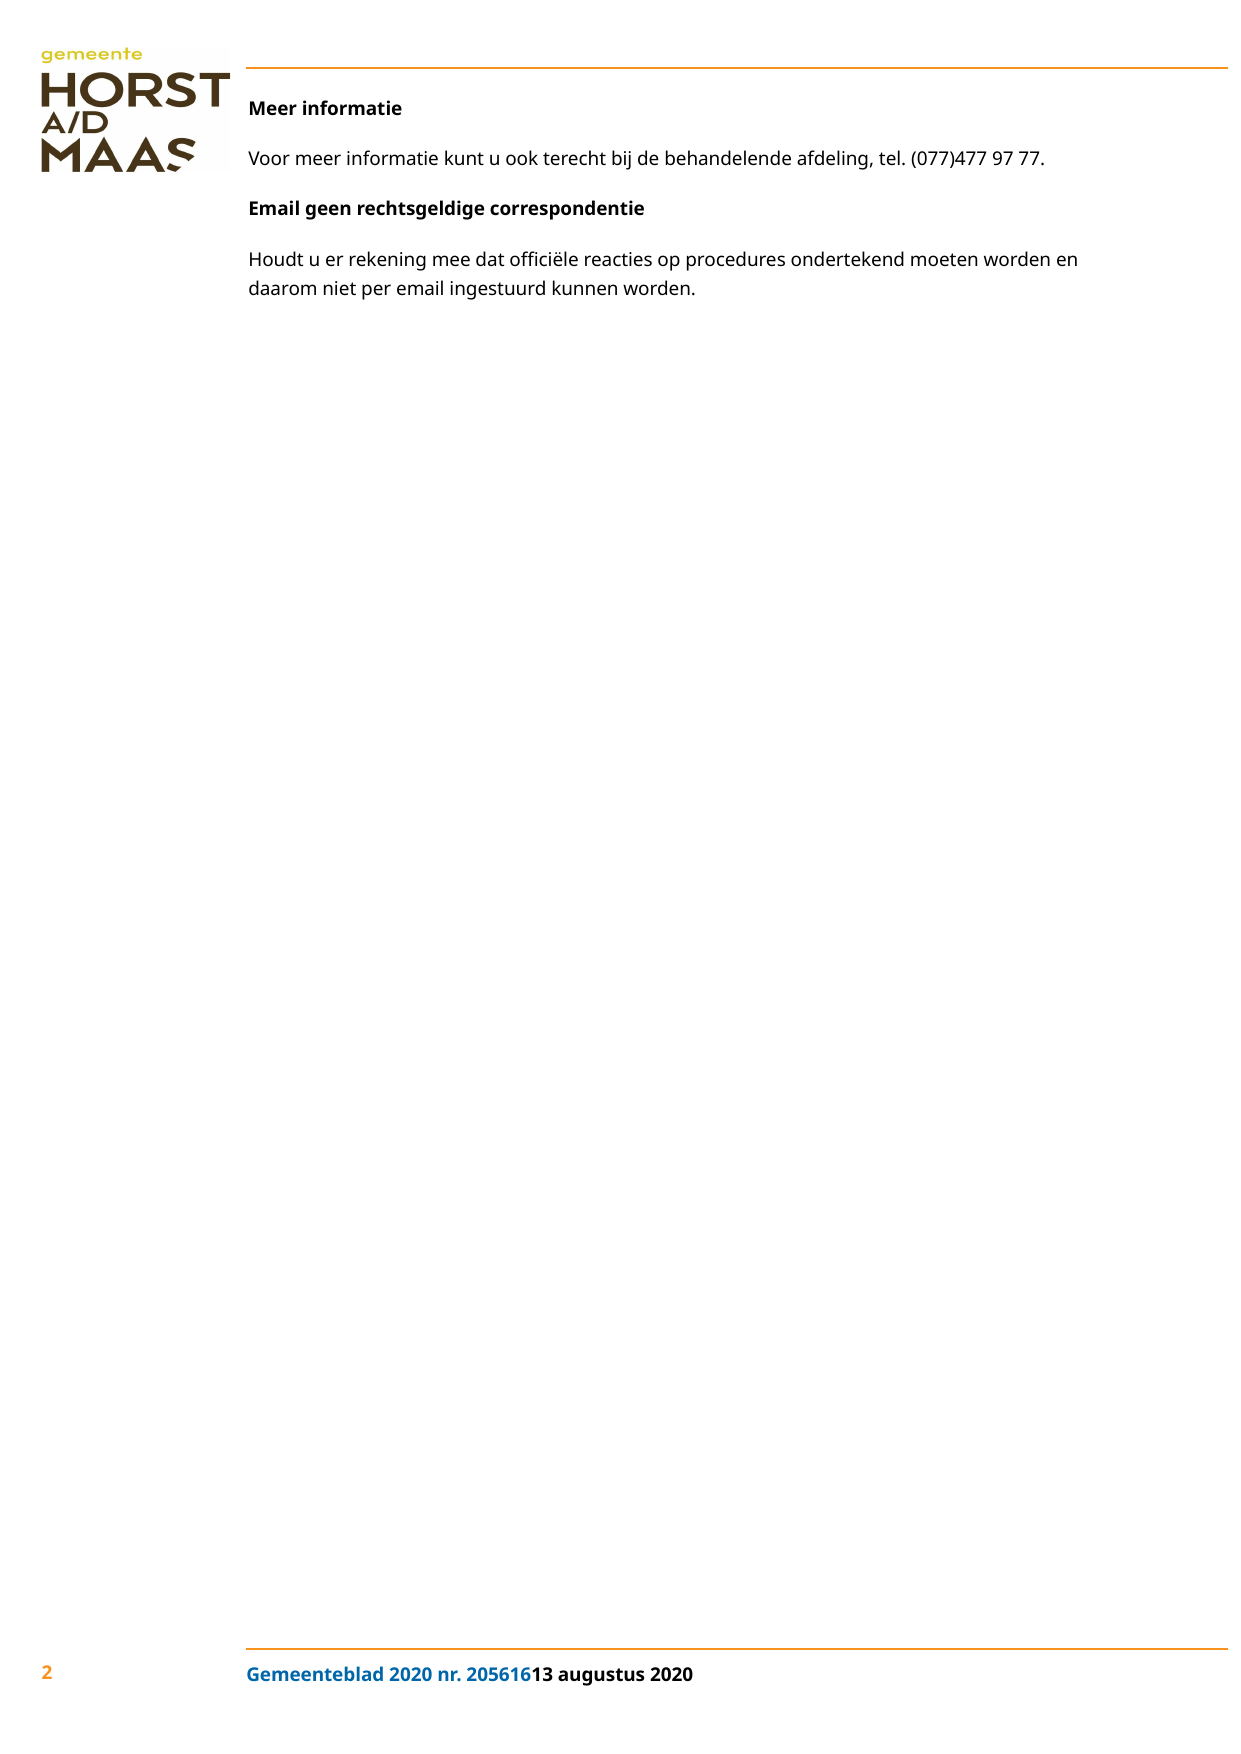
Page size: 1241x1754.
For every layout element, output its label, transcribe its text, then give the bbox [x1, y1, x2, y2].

text Email geen rechtsgeldige correspondentie [248, 196, 1152, 221]
picture [41, 47, 231, 172]
text Meer informatie [248, 95, 1152, 121]
text Houdt u er rekening mee dat officiële reacties op procedures ondertekend moeten worden en daarom niet per email ingestuurd kunnen worden. [248, 246, 1152, 301]
text Voor meer informatie kunt u ook terecht bij de behandelende afdeling, tel. (077)477 97 77. [248, 145, 1152, 171]
